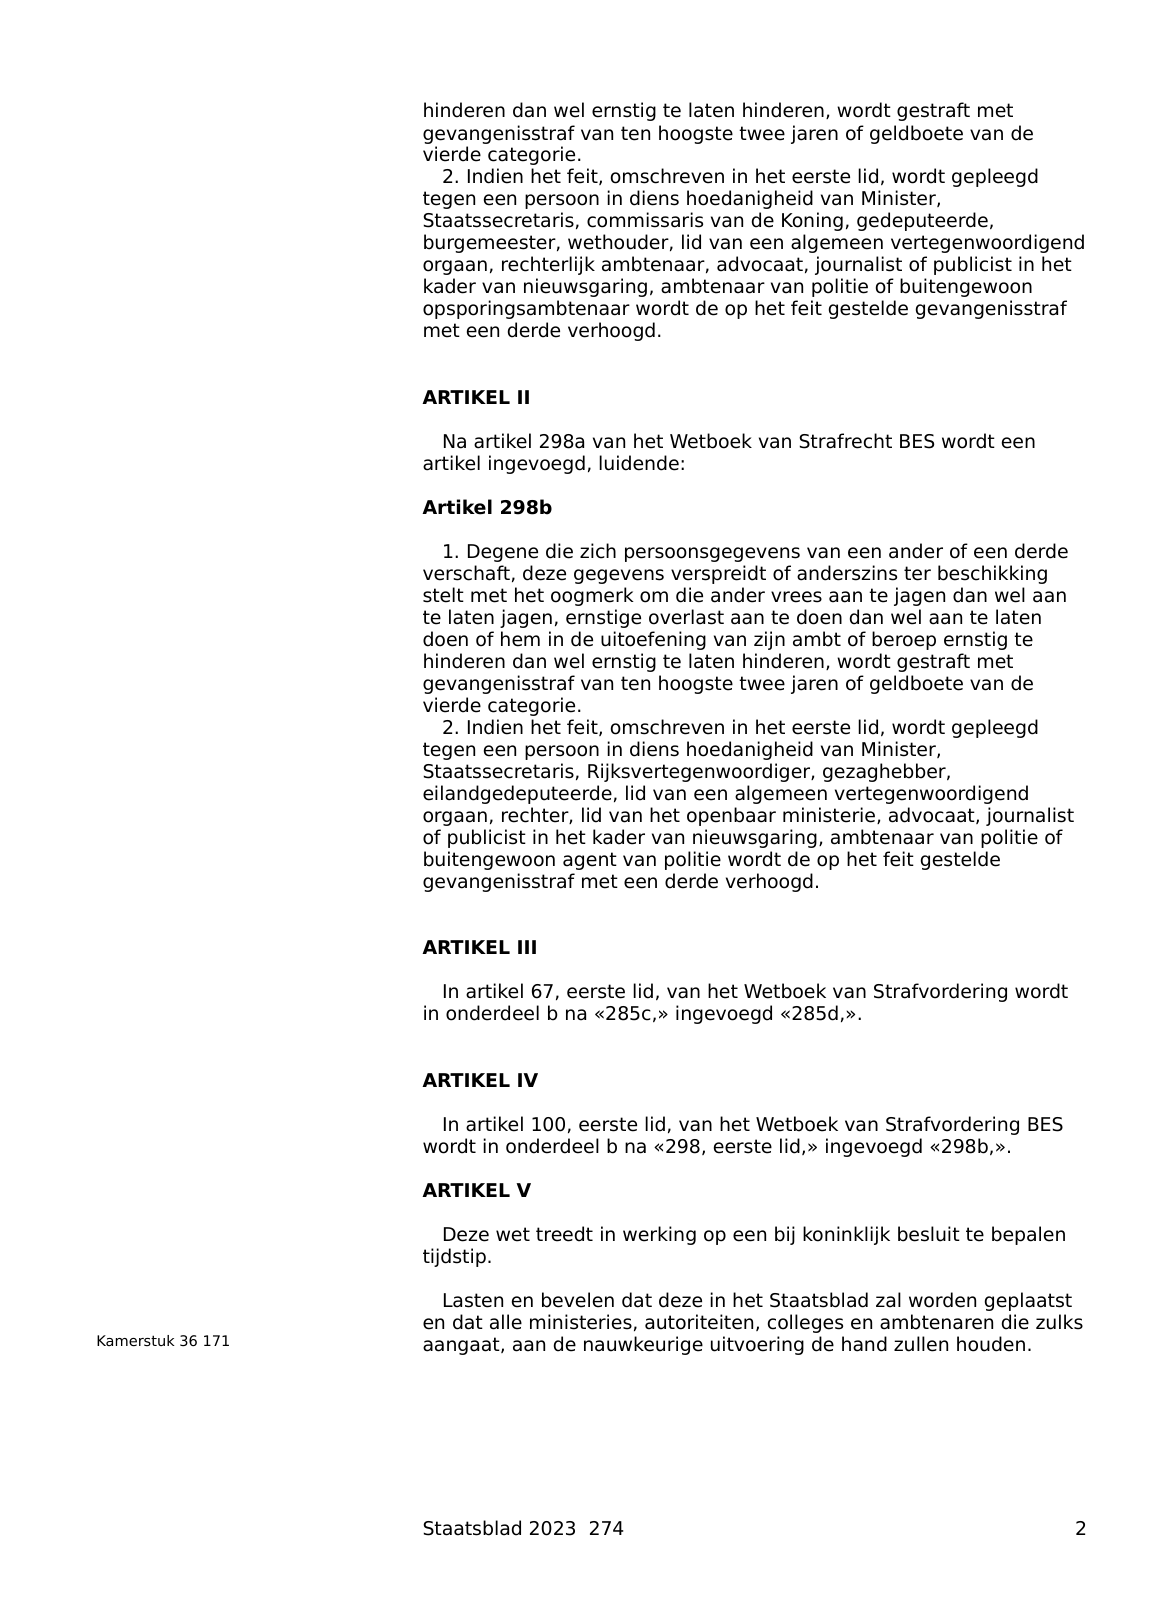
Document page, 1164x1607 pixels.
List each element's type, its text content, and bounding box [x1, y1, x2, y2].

subtitle ARTIKEL II [422, 387, 1087, 408]
text 2. Indien het feit, omschreven in het eerste lid, wordt gepleegd tegen een persoon in diens hoedanigheid van Minister, Staatssecretaris, commissaris van de Koning, gedeputeerde, burgemeester, wethouder, lid van een algemeen vertegenwoordigend orgaan, rechterlijk ambtenaar, advocaat, journalist of publicist in het kader van nieuwsgaring, ambtenaar van politie of buitengewoon opsporingsambtenaar wordt de op het feit gestelde gevangenisstraf met een derde verhoogd. [422, 166, 1087, 342]
subtitle ARTIKEL IV [422, 1069, 1087, 1092]
text In artikel 100, eerste lid, van het Wetboek van Strafvordering BES wordt in onderdeel b na «298, eerste lid,» ingevoegd «298b,». [422, 1114, 1087, 1158]
text 2. Indien het feit, omschreven in het eerste lid, wordt gepleegd tegen een persoon in diens hoedanigheid van Minister, Staatssecretaris, Rijksvertegenwoordiger, gezaghebber, eilandgedeputeerde, lid van een algemeen vertegenwoordigend orgaan, rechter, lid van het openbaar ministerie, advocaat, journalist of publicist in het kader van nieuwsgaring, ambtenaar van politie of buitengewoon agent van politie wordt de op het feit gestelde gevangenisstraf met een derde verhoogd. [422, 717, 1087, 893]
text Na artikel 298a van het Wetboek van Strafrecht BES wordt een artikel ingevoegd, luidende: [422, 431, 1087, 475]
text Deze wet treedt in werking op een bij koninklijk besluit te bepalen tijdstip. [422, 1224, 1087, 1268]
text hinderen dan wel ernstig te laten hinderen, wordt gestraft met gevangenisstraf van ten hoogste twee jaren of geldboete van de vierde categorie. [422, 100, 1087, 166]
subtitle ARTIKEL V [422, 1180, 1087, 1202]
subtitle ARTIKEL III [422, 937, 1087, 959]
text In artikel 67, eerste lid, van het Wetboek van Strafvordering wordt in onderdeel b na «285c,» ingevoegd «285d,». [422, 981, 1087, 1025]
text Lasten en bevelen dat deze in het Staatsblad zal worden geplaatst en dat alle ministeries, autoriteiten, colleges en ambtenaren die zulks aangaat, aan de nauwkeurige uitvoering de hand zullen houden. [422, 1290, 1087, 1356]
text Kamerstuk 36 171 [77, 1333, 396, 1350]
subtitle Artikel 298b [422, 497, 1087, 519]
text 1. Degene die zich persoonsgegevens van een ander of een derde verschaft, deze gegevens verspreidt of anderszins ter beschikking stelt met het oogmerk om die ander vrees aan te jagen dan wel aan te laten jagen, ernstige overlast aan te doen dan wel aan te laten doen of hem in de uitoefening van zijn ambt of beroep ernstig te hinderen dan wel ernstig te laten hinderen, wordt gestraft met gevangenisstraf van ten hoogste twee jaren of geldboete van de vierde categorie. [422, 541, 1087, 717]
